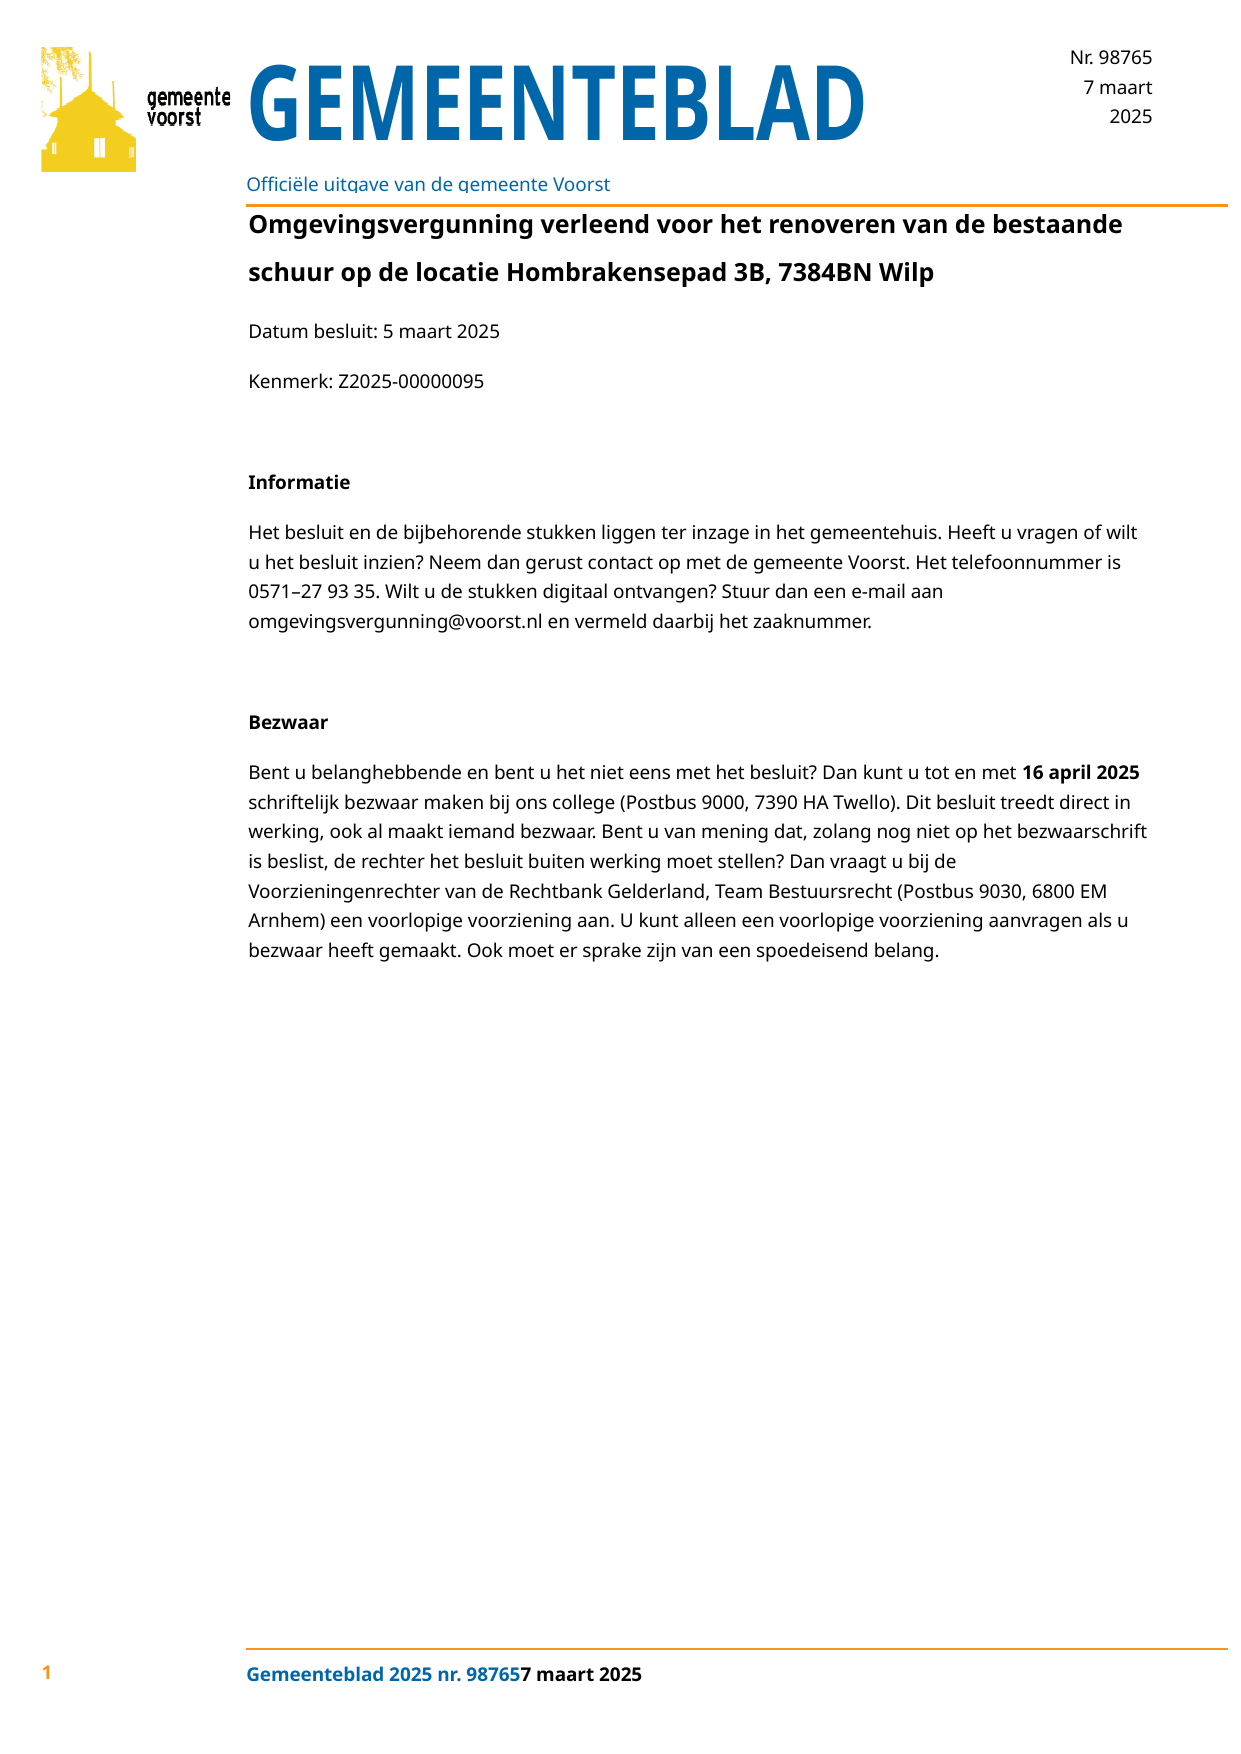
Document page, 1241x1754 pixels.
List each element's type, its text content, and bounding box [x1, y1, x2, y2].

text Informatie [248, 469, 1152, 495]
text Bezwaar [248, 709, 1152, 735]
text Omgevingsvergunning verleend voor het renoveren van de bestaande schuur op de locatie Hombrakensepad 3B, 7384BN Wilp [248, 207, 1152, 288]
picture [41, 47, 231, 172]
text Datum besluit: 5 maart 2025 [248, 318, 1152, 344]
text Kenmerk: Z2025-00000095 [248, 368, 1152, 394]
text Bent u belanghebbende en bent u het niet eens met het besluit? Dan kunt u tot en met 16 april 2025 schriftelijk bezwaar maken bij ons college (Postbus 9000, 7390 HA Twello). Dit besluit treedt direct in werking, ook al maakt iemand bezwaar. Bent u van mening dat, zolang nog niet op het bezwaarschrift is beslist, de rechter het besluit buiten werking moet stellen? Dan vraagt u bij de Voorzieningenrechter van de Rechtbank Gelderland, Team Bestuursrecht (Postbus 9030, 6800 EM Arnhem) een voorlopige voorziening aan. U kunt alleen een voorlopige voorziening aanvragen als u bezwaar heeft gemaakt. Ook moet er sprake zijn van een spoedeisend belang. [248, 759, 1152, 963]
text Het besluit en de bijbehorende stukken liggen ter inzage in het gemeentehuis. Heeft u vragen of wilt u het besluit inzien? Neem dan gerust contact op met de gemeente Voorst. Het telefoonnummer is 0571–27 93 35. Wilt u de stukken digitaal ontvangen? Stuur dan een e-mail aan omgevingsvergunning@voorst.nl en vermeld daarbij het zaaknummer. [248, 519, 1152, 634]
